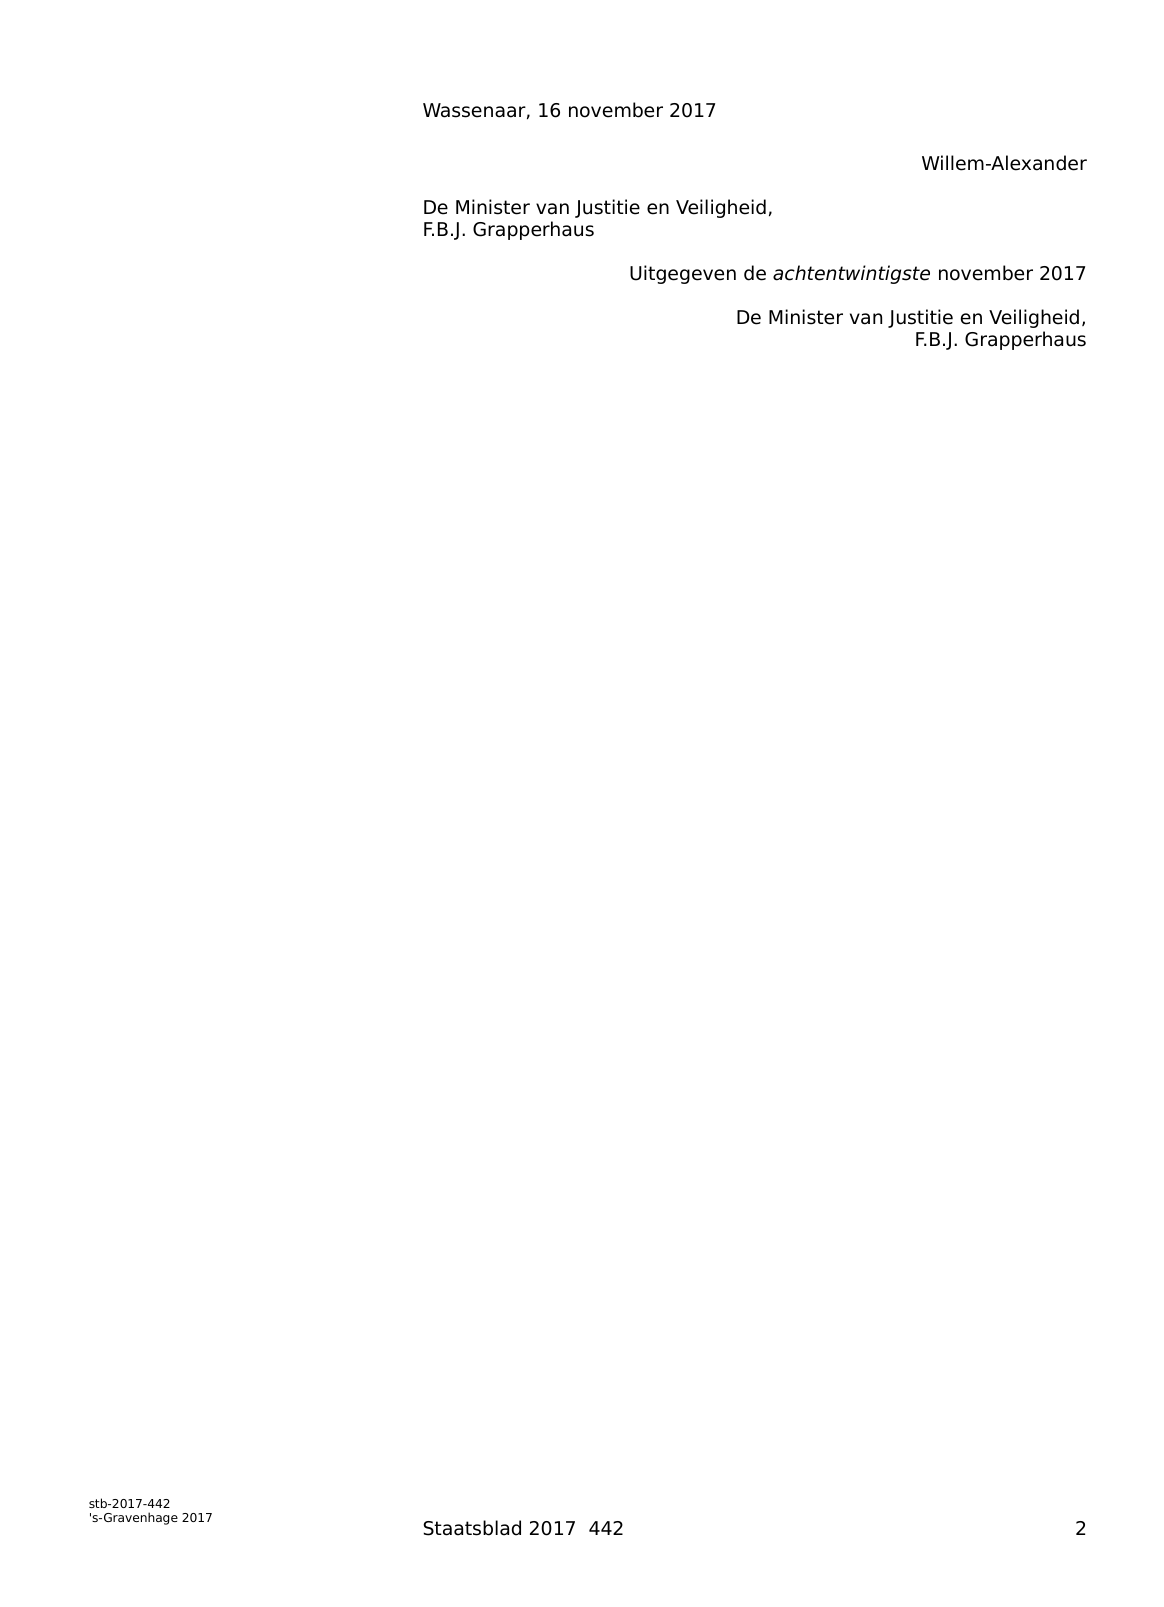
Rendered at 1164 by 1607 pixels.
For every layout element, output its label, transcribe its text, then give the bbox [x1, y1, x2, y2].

text De Minister van Justitie en Veiligheid, F.B.J. Grapperhaus [422, 307, 1087, 351]
text Willem-Alexander [422, 152, 1087, 174]
text stb-2017-442 [88, 1497, 323, 1511]
text 's-Gravenhage 2017 [88, 1511, 323, 1525]
text De Minister van Justitie en Veiligheid, F.B.J. Grapperhaus [422, 197, 1087, 241]
text Uitgegeven de achtentwintigste november 2017 [422, 263, 1087, 285]
text Wassenaar, 16 november 2017 [422, 100, 1087, 122]
